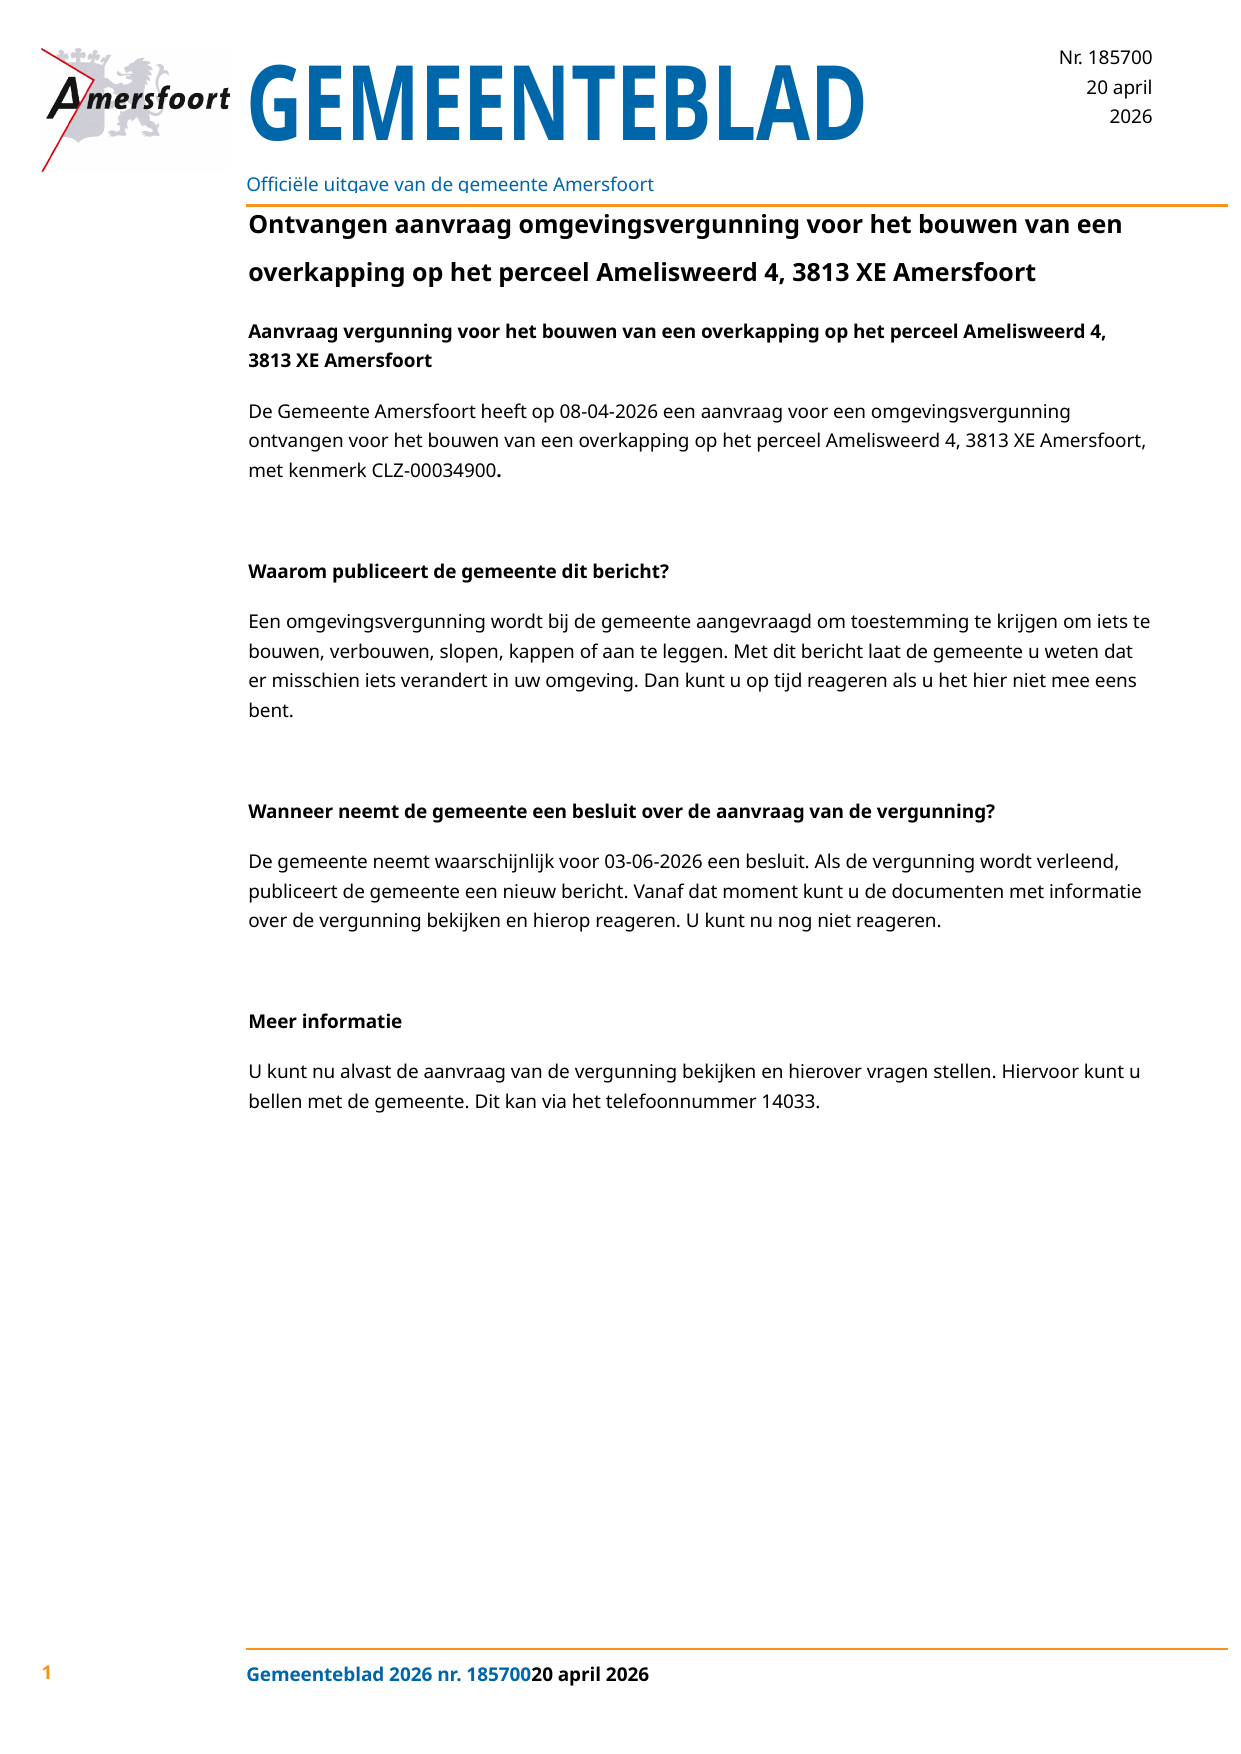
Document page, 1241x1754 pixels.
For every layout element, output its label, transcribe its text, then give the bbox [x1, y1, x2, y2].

text Ontvangen aanvraag omgevingsvergunning voor het bouwen van een overkapping op het perceel Amelisweerd 4, 3813 XE Amersfoort [248, 207, 1152, 288]
text De gemeente neemt waarschijnlijk voor 03-06-2026 een besluit. Als de vergunning wordt verleend, publiceert de gemeente een nieuw bericht. Vanaf dat moment kunt u de documenten met informatie over de vergunning bekijken en hierop reageren. U kunt nu nog niet reageren. [248, 848, 1152, 933]
picture [41, 47, 231, 172]
text Wanneer neemt de gemeente een besluit over de aanvraag van de vergunning? [248, 798, 1152, 824]
text De Gemeente Amersfoort heeft op 08-04-2026 een aanvraag voor een omgevingsvergunning ontvangen voor het bouwen van een overkapping op het perceel Amelisweerd 4, 3813 XE Amersfoort, met kenmerk CLZ-00034900. [248, 398, 1152, 483]
text Waarom publiceert de gemeente dit bericht? [248, 558, 1152, 584]
text Een omgevingsvergunning wordt bij de gemeente aangevraagd om toestemming te krijgen om iets te bouwen, verbouwen, slopen, kappen of aan te leggen. Met dit bericht laat de gemeente u weten dat er misschien iets verandert in uw omgeving. Dan kunt u op tijd reageren als u het hier niet mee eens bent. [248, 608, 1152, 723]
text U kunt nu alvast de aanvraag van de vergunning bekijken en hierover vragen stellen. Hiervoor kunt u bellen met de gemeente. Dit kan via het telefoonnummer 14033. [248, 1059, 1152, 1114]
text Aanvraag vergunning voor het bouwen van een overkapping op het perceel Amelisweerd 4, 3813 XE Amersfoort [248, 318, 1152, 373]
text Meer informatie [248, 1008, 1152, 1034]
